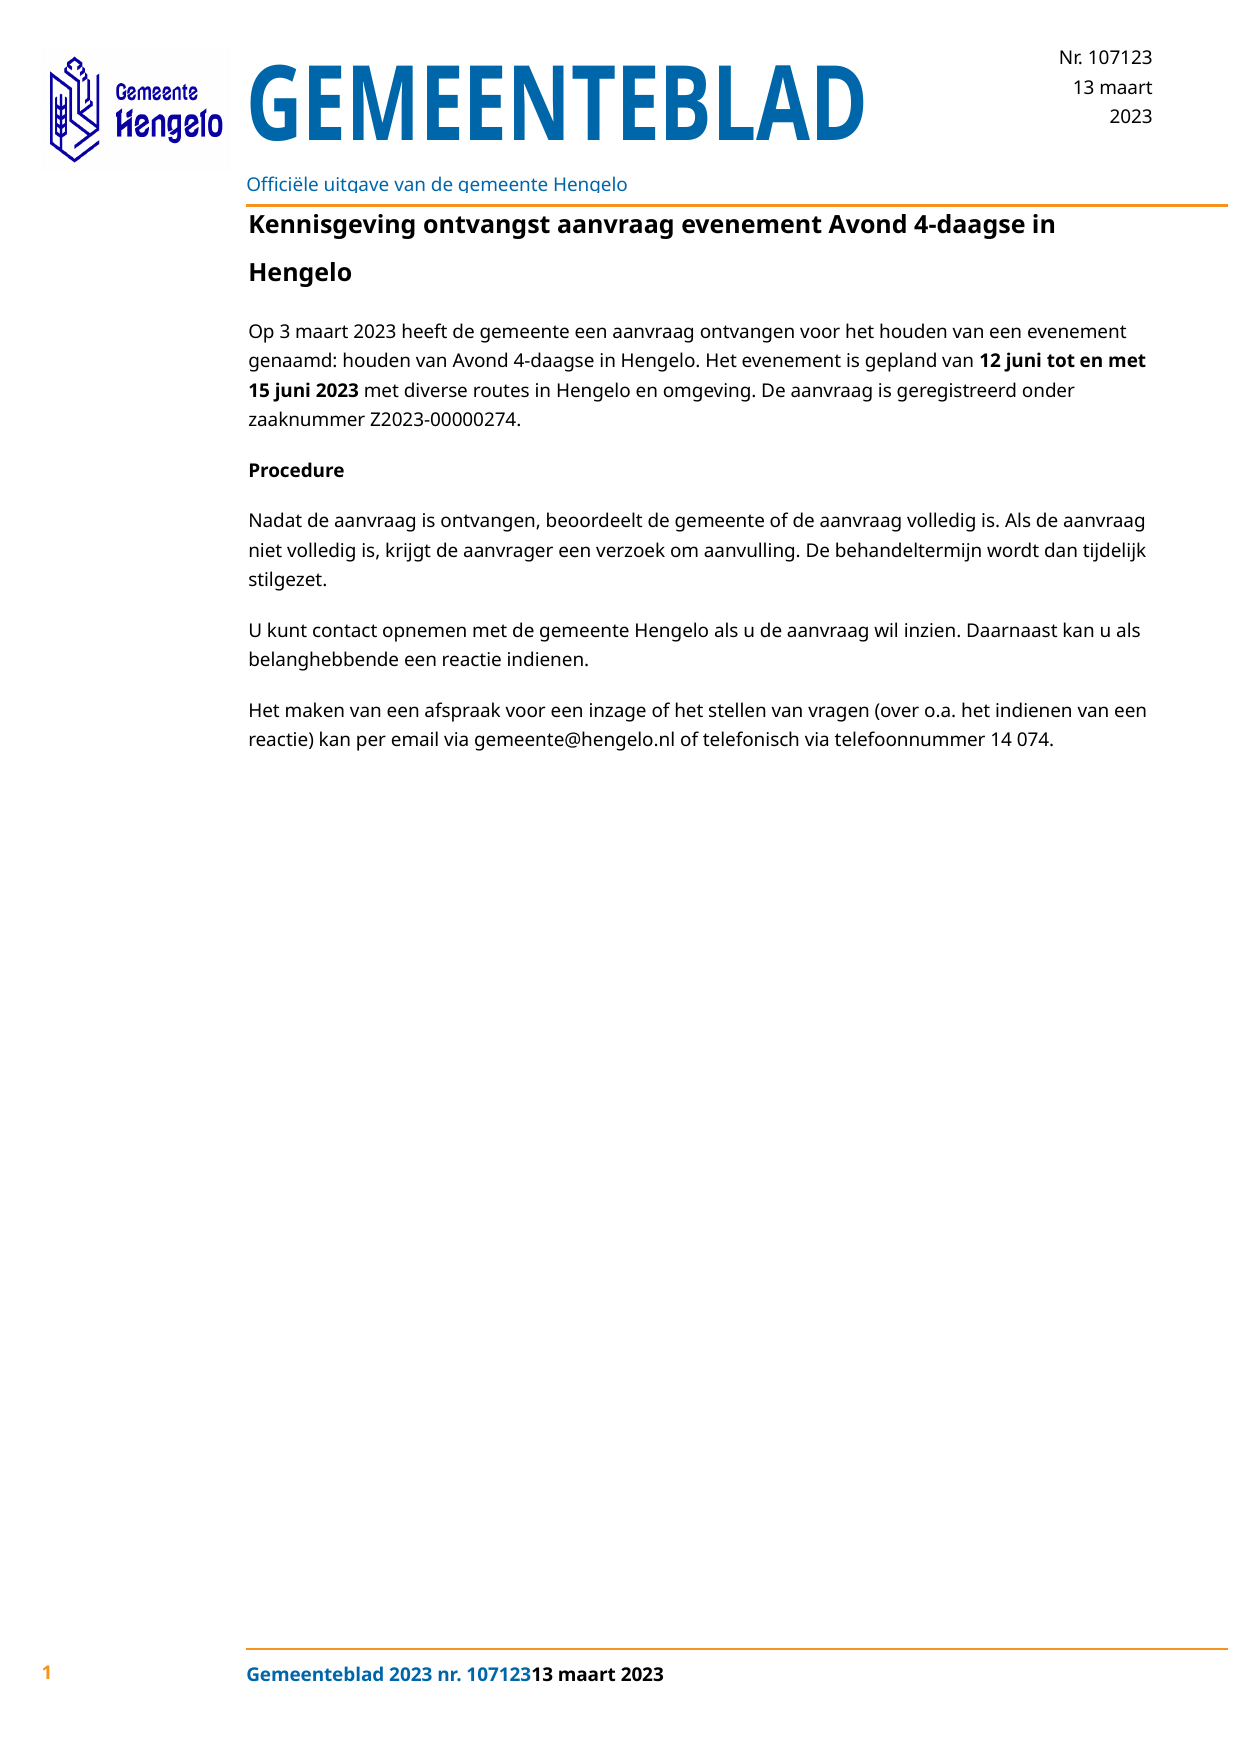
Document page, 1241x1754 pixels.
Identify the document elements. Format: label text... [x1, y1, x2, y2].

text Procedure [248, 457, 1152, 483]
text Op 3 maart 2023 heeft de gemeente een aanvraag ontvangen voor het houden van een evenement genaamd: houden van Avond 4-daagse in Hengelo. Het evenement is gepland van 12 juni tot en met 15 juni 2023 met diverse routes in Hengelo en omgeving. De aanvraag is geregistreerd onder zaaknummer Z2023-00000274. [248, 318, 1152, 432]
picture [41, 47, 231, 172]
text Nadat de aanvraag is ontvangen, beoordeelt de gemeente of de aanvraag volledig is. Als de aanvraag niet volledig is, krijgt de aanvrager een verzoek om aanvulling. De behandeltermijn wordt dan tijdelijk stilgezet. [248, 507, 1152, 592]
text Het maken van een afspraak voor een inzage of het stellen van vragen (over o.a. het indienen van een reactie) kan per email via gemeente@hengelo.nl of telefonisch via telefoonnummer 14 074. [248, 697, 1152, 752]
text Kennisgeving ontvangst aanvraag evenement Avond 4-daagse in Hengelo [248, 207, 1152, 288]
text U kunt contact opnemen met de gemeente Hengelo als u de aanvraag wil inzien. Daarnaast kan u als belanghebbende een reactie indienen. [248, 617, 1152, 672]
